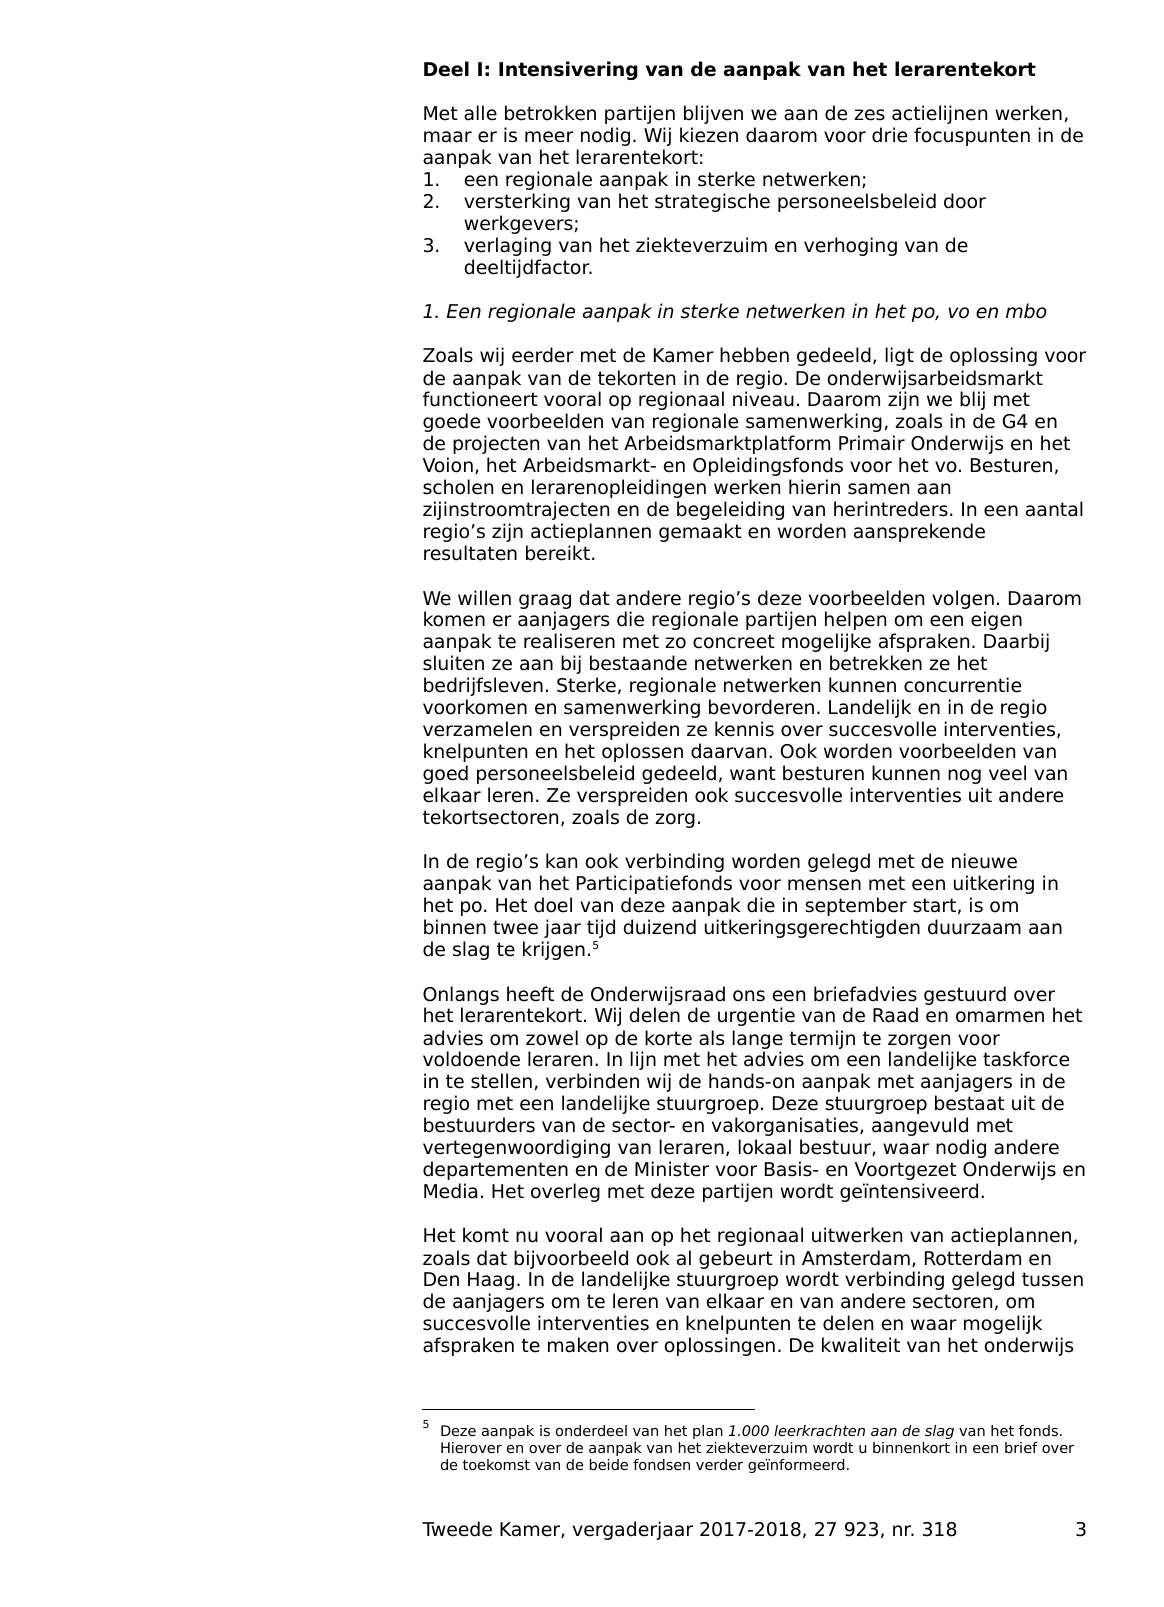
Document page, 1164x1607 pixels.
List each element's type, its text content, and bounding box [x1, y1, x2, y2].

text 2. versterking van het strategische personeelsbeleid door werkgevers; [422, 191, 1087, 235]
text 3. verlaging van het ziekteverzuim en verhoging van de deeltijdfactor. [422, 235, 1087, 279]
text We willen graag dat andere regio’s deze voorbeelden volgen. Daarom komen er aanjagers die regionale partijen helpen om een eigen aanpak te realiseren met zo concreet mogelijke afspraken. Daarbij sluiten ze aan bij bestaande netwerken en betrekken ze het bedrijfsleven. Sterke, regionale netwerken kunnen concurrentie voorkomen en samenwerking bevorderen. Landelijk en in de regio verzamelen en verspreiden ze kennis over succesvolle interventies, knelpunten en het oplossen daarvan. Ook worden voorbeelden van goed personeelsbeleid gedeeld, want besturen kunnen nog veel van elkaar leren. Ze verspreiden ook succesvolle interventies uit andere tekortsectoren, zoals de zorg. [422, 587, 1087, 829]
text Onlangs heeft de Onderwijsraad ons een briefadvies gestuurd over het lerarentekort. Wij delen de urgentie van de Raad en omarmen het advies om zowel op de korte als lange termijn te zorgen voor voldoende leraren. In lijn met het advies om een landelijke taskforce in te stellen, verbinden wij de hands-on aanpak met aanjagers in de regio met een landelijke stuurgroep. Deze stuurgroep bestaat uit de bestuurders van de sector- en vakorganisaties, aangevuld met vertegenwoordiging van leraren, lokaal bestuur, waar nodig andere departementen en de Minister voor Basis- en Voortgezet Onderwijs en Media. Het overleg met deze partijen wordt geïntensiveerd. [422, 983, 1087, 1203]
text Zoals wij eerder met de Kamer hebben gedeeld, ligt de oplossing voor de aanpak van de tekorten in de regio. De onderwijsarbeidsmarkt functioneert vooral op regionaal niveau. Daarom zijn we blij met goede voorbeelden van regionale samenwerking, zoals in de G4 en de projecten van het Arbeidsmarktplatform Primair Onderwijs en het Voion, het Arbeidsmarkt- en Opleidingsfonds voor het vo. Besturen, scholen en lerarenopleidingen werken hierin samen aan zijinstroomtrajecten en de begeleiding van herintreders. In een aantal regio’s zijn actieplannen gemaakt en worden aansprekende resultaten bereikt. [422, 345, 1087, 565]
text Deze aanpak is onderdeel van het plan 1.000 leerkrachten aan de slag van het fonds. Hierover en over de aanpak van het ziekteverzuim wordt u binnenkort in een brief over de toekomst van de beide fondsen verder geïnformeerd. [422, 1418, 1087, 1474]
subtitle Deel I: Intensivering van de aanpak van het lerarentekort [422, 59, 1087, 81]
text 1. een regionale aanpak in sterke netwerken; [422, 169, 1087, 191]
text Het komt nu vooral aan op het regionaal uitwerken van actieplannen, zoals dat bijvoorbeeld ook al gebeurt in Amsterdam, Rotterdam en Den Haag. In de landelijke stuurgroep wordt verbinding gelegd tussen de aanjagers om te leren van elkaar en van andere sectoren, om succesvolle interventies en knelpunten te delen en waar mogelijk afspraken te maken over oplossingen. De kwaliteit van het onderwijs [422, 1225, 1087, 1357]
text Met alle betrokken partijen blijven we aan de zes actielijnen werken, maar er is meer nodig. Wij kiezen daarom voor drie focuspunten in de aanpak van het lerarentekort: [422, 103, 1087, 169]
subtitle 1. Een regionale aanpak in sterke netwerken in het po, vo en mbo [422, 301, 1087, 323]
text In de regio’s kan ook verbinding worden gelegd met de nieuwe aanpak van het Participatiefonds voor mensen met een uitkering in het po. Het doel van deze aanpak die in september start, is om binnen twee jaar tijd duizend uitkeringsgerechtigden duurzaam aan de slag te krijgen. [422, 851, 1087, 961]
